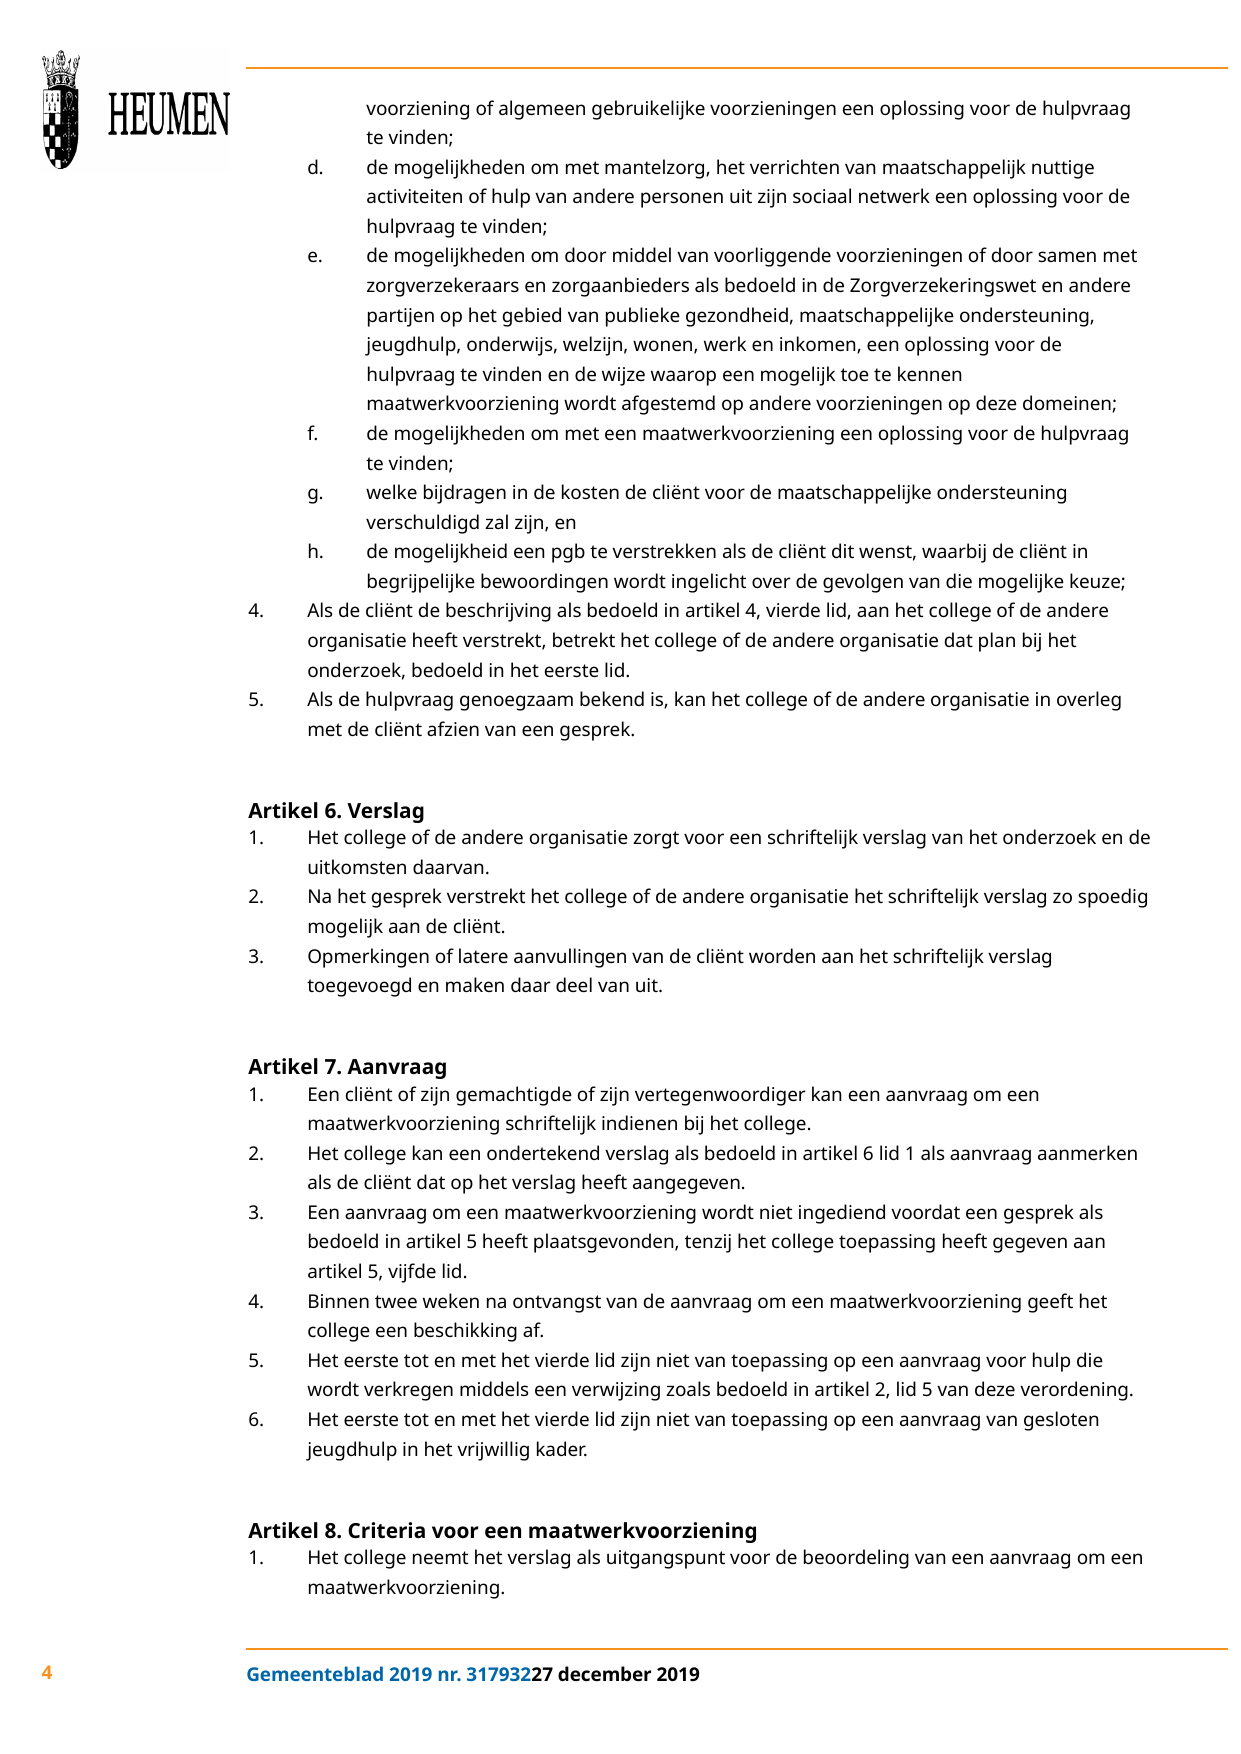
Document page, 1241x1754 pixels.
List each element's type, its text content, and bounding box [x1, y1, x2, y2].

list Een aanvraag om een maatwerkvoorziening wordt niet ingediend voordat een gesprek als bedoeld in artikel 5 heeft plaatsgevonden, tenzij het college toepassing heeft gegeven aan artikel 5, vijfde lid. [248, 1199, 1152, 1284]
list de mogelijkheden om door middel van voorliggende voorzieningen of door samen met zorgverzekeraars en zorgaanbieders als bedoeld in de Zorgverzekeringswet en andere partijen op het gebied van publieke gezondheid, maatschappelijke ondersteuning, jeugdhulp, onderwijs, welzijn, wonen, werk en inkomen, een oplossing voor de hulpvraag te vinden en de wijze waarop een mogelijk toe te kennen maatwerkvoorziening wordt afgestemd op andere voorzieningen op deze domeinen; [307, 243, 1152, 416]
list de mogelijkheden om met mantelzorg, het verrichten van maatschappelijk nuttige activiteiten of hulp van andere personen uit zijn sociaal netwerk een oplossing voor de hulpvraag te vinden; [307, 154, 1152, 239]
list Het college of de andere organisatie zorgt voor een schriftelijk verslag van het onderzoek en de uitkomsten daarvan. [248, 824, 1152, 880]
text Artikel 6. Verslag [248, 796, 1152, 824]
list Als de cliënt de beschrijving als bedoeld in artikel 4, vierde lid, aan het college of de andere organisatie heeft verstrekt, betrekt het college of de andere organisatie dat plan bij het onderzoek, bedoeld in het eerste lid. [248, 598, 1152, 683]
list welke bijdragen in de kosten de cliënt voor de maatschappelijke ondersteuning verschuldigd zal zijn, en [307, 479, 1152, 535]
list de mogelijkheden om met een maatwerkvoorziening een oplossing voor de hulpvraag te vinden; [307, 420, 1152, 476]
text Artikel 8. Criteria voor een maatwerkvoorziening [248, 1516, 1152, 1544]
list Na het gesprek verstrekt het college of de andere organisatie het schriftelijk verslag zo spoedig mogelijk aan de cliënt. [248, 884, 1152, 939]
list Het college neemt het verslag als uitgangspunt voor de beoordeling van een aanvraag om een maatwerkvoorziening. [248, 1544, 1152, 1599]
list de mogelijkheid een pgb te verstrekken als de cliënt dit wenst, waarbij de cliënt in begrijpelijke bewoordingen wordt ingelicht over de gevolgen van die mogelijke keuze; [307, 538, 1152, 594]
list Opmerkingen of latere aanvullingen van de cliënt worden aan het schriftelijk verslag toegevoegd en maken daar deel van uit. [248, 943, 1152, 998]
list Het college kan een ondertekend verslag als bedoeld in artikel 6 lid 1 als aanvraag aanmerken als de cliënt dat op het verslag heeft aangegeven. [248, 1140, 1152, 1195]
list Het eerste tot en met het vierde lid zijn niet van toepassing op een aanvraag voor hulp die wordt verkregen middels een verwijzing zoals bedoeld in artikel 2, lid 5 van deze verordening. [248, 1347, 1152, 1402]
text Artikel 7. Aanvraag [248, 1052, 1152, 1081]
list Het eerste tot en met het vierde lid zijn niet van toepassing op een aanvraag van gesloten jeugdhulp in het vrijwillig kader. [248, 1406, 1152, 1462]
list voorziening of algemeen gebruikelijke voorzieningen een oplossing voor de hulpvraag te vinden; [307, 95, 1152, 150]
list Binnen twee weken na ontvangst van de aanvraag om een maatwerkvoorziening geeft het college een beschikking af. [248, 1288, 1152, 1343]
list Een cliënt of zijn gemachtigde of zijn vertegenwoordiger kan een aanvraag om een maatwerkvoorziening schriftelijk indienen bij het college. [248, 1081, 1152, 1136]
list Als de hulpvraag genoegzaam bekend is, kan het college of de andere organisatie in overleg met de cliënt afzien van een gesprek. [248, 686, 1152, 742]
picture [41, 47, 231, 172]
